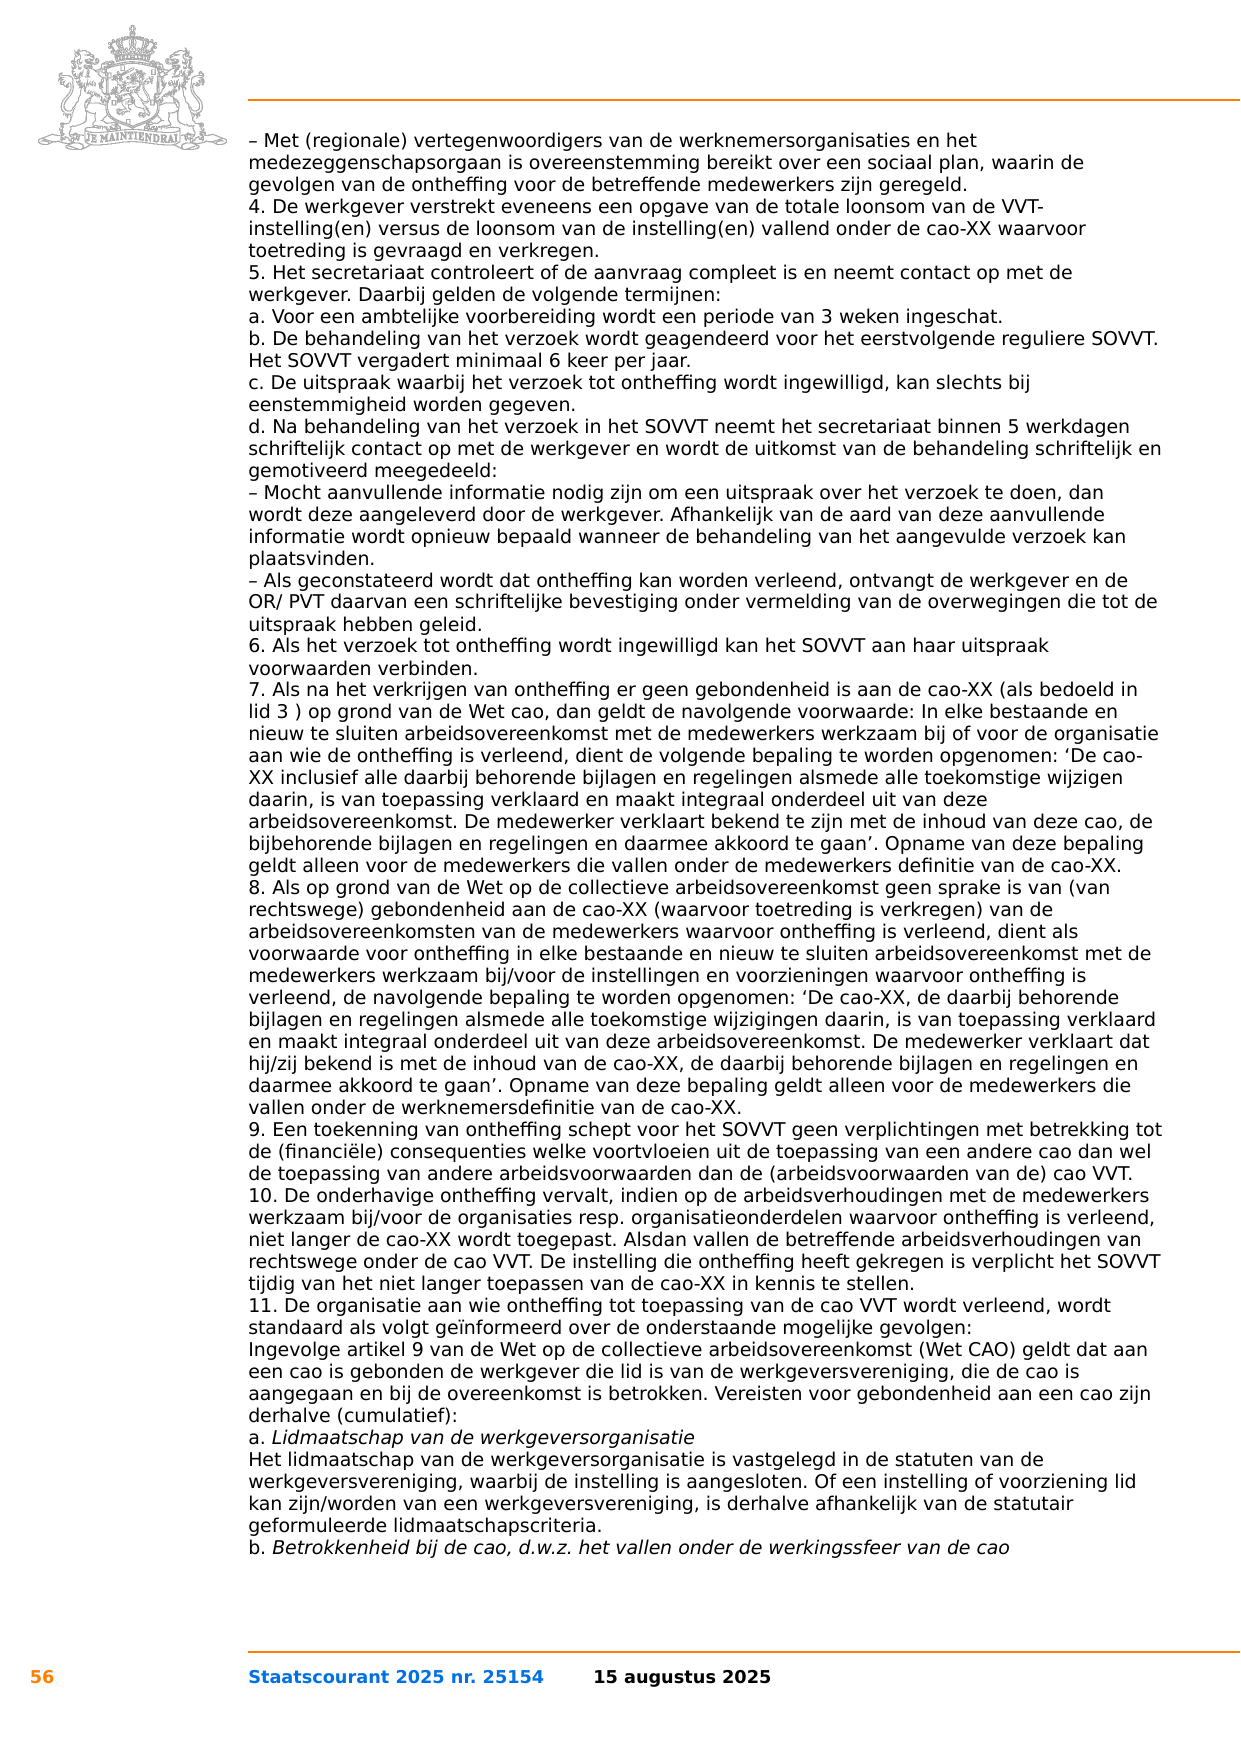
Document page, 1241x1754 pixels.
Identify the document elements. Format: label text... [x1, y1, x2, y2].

text Ingevolge artikel 9 van de Wet op de collectieve arbeidsovereenkomst (Wet CAO) geldt dat aan een cao is gebonden de werkgever die lid is van de werkgeversvereniging, die de cao is aangegaan en bij de overeenkomst is betrokken. Vereisten voor gebondenheid aan een cao zijn derhalve (cumulatief): [248, 1339, 1163, 1427]
picture [38, 25, 227, 150]
text a. Voor een ambtelijke voorbereiding wordt een periode van 3 weken ingeschat. [248, 306, 1163, 328]
text 9. Een toekenning van ontheffing schept voor het SOVVT geen verplichtingen met betrekking tot de (financiële) consequenties welke voortvloeien uit de toepassing van een andere cao dan wel de toepassing van andere arbeidsvoorwaarden dan de (arbeidsvoorwaarden van de) cao VVT. [248, 1119, 1163, 1185]
text 4. De werkgever verstrekt eveneens een opgave van de totale loonsom van de VVT-instelling(en) versus de loonsom van de instelling(en) vallend onder de cao-XX waarvoor toetreding is gevraagd en verkregen. [248, 196, 1163, 262]
text 5. Het secretariaat controleert of de aanvraag compleet is en neemt contact op met de werkgever. Daarbij gelden de volgende termijnen: [248, 262, 1163, 306]
text Het lidmaatschap van de werkgeversorganisatie is vastgelegd in de statuten van de werkgeversvereniging, waarbij de instelling is aangesloten. Of een instelling of voorziening lid kan zijn/worden van een werkgeversvereniging, is derhalve afhankelijk van de statutair geformuleerde lidmaatschapscriteria. [248, 1449, 1163, 1537]
text b. Betrokkenheid bij de cao, d.w.z. het vallen onder de werkingssfeer van de cao [248, 1537, 1163, 1558]
text – Met (regionale) vertegenwoordigers van de werknemersorganisaties en het medezeggenschapsorgaan is overeenstemming bereikt over een sociaal plan, waarin de gevolgen van de ontheffing voor de betreffende medewerkers zijn geregeld. [248, 130, 1163, 196]
text 11. De organisatie aan wie ontheffing tot toepassing van de cao VVT wordt verleend, wordt standaard als volgt geïnformeerd over de onderstaande mogelijke gevolgen: [248, 1295, 1163, 1339]
text b. De behandeling van het verzoek wordt geagendeerd voor het eerstvolgende reguliere SOVVT. Het SOVVT vergadert minimaal 6 keer per jaar. [248, 328, 1163, 372]
text d. Na behandeling van het verzoek in het SOVVT neemt het secretariaat binnen 5 werkdagen schriftelijk contact op met de werkgever en wordt de uitkomst van de behandeling schriftelijk en gemotiveerd meegedeeld: [248, 416, 1163, 482]
text 7. Als na het verkrijgen van ontheffing er geen gebondenheid is aan de cao-XX (als bedoeld in lid 3 ) op grond van de Wet cao, dan geldt de navolgende voorwaarde: In elke bestaande en nieuw te sluiten arbeidsovereenkomst met de medewerkers werkzaam bij of voor de organisatie aan wie de ontheffing is verleend, dient de volgende bepaling te worden opgenomen: ‘De cao-XX inclusief alle daarbij behorende bijlagen en regelingen alsmede alle toekomstige wijzigen daarin, is van toepassing verklaard en maakt integraal onderdeel uit van deze arbeidsovereenkomst. De medewerker verklaart bekend te zijn met de inhoud van deze cao, de bijbehorende bijlagen en regelingen en daarmee akkoord te gaan’. Opname van deze bepaling geldt alleen voor de medewerkers die vallen onder de medewerkers definitie van de cao-XX. [248, 679, 1163, 877]
text – Mocht aanvullende informatie nodig zijn om een uitspraak over het verzoek te doen, dan wordt deze aangeleverd door de werkgever. Afhankelijk van de aard van deze aanvullende informatie wordt opnieuw bepaald wanneer de behandeling van het aangevulde verzoek kan plaatsvinden. [248, 482, 1163, 569]
text a. Lidmaatschap van de werkgeversorganisatie [248, 1427, 1163, 1449]
text 8. Als op grond van de Wet op de collectieve arbeidsovereenkomst geen sprake is van (van rechtswege) gebondenheid aan de cao-XX (waarvoor toetreding is verkregen) van de arbeidsovereenkomsten van de medewerkers waarvoor ontheffing is verleend, dient als voorwaarde voor ontheffing in elke bestaande en nieuw te sluiten arbeidsovereenkomst met de medewerkers werkzaam bij/voor de instellingen en voorzieningen waarvoor ontheffing is verleend, de navolgende bepaling te worden opgenomen: ‘De cao-XX, de daarbij behorende bijlagen en regelingen alsmede alle toekomstige wijzigingen daarin, is van toepassing verklaard en maakt integraal onderdeel uit van deze arbeidsovereenkomst. De medewerker verklaart dat hij/zij bekend is met de inhoud van de cao-XX, de daarbij behorende bijlagen en regelingen en daarmee akkoord te gaan’. Opname van deze bepaling geldt alleen voor de medewerkers die vallen onder de werknemersdefinitie van de cao-XX. [248, 877, 1163, 1119]
text – Als geconstateerd wordt dat ontheffing kan worden verleend, ontvangt de werkgever en de OR/ PVT daarvan een schriftelijke bevestiging onder vermelding van de overwegingen die tot de uitspraak hebben geleid. [248, 569, 1163, 635]
text 6. Als het verzoek tot ontheffing wordt ingewilligd kan het SOVVT aan haar uitspraak voorwaarden verbinden. [248, 635, 1163, 679]
text 10. De onderhavige ontheffing vervalt, indien op de arbeidsverhoudingen met de medewerkers werkzaam bij/voor de organisaties resp. organisatieonderdelen waarvoor ontheffing is verleend, niet langer de cao-XX wordt toegepast. Alsdan vallen de betreffende arbeidsverhoudingen van rechtswege onder de cao VVT. De instelling die ontheffing heeft gekregen is verplicht het SOVVT tijdig van het niet langer toepassen van de cao-XX in kennis te stellen. [248, 1185, 1163, 1295]
text c. De uitspraak waarbij het verzoek tot ontheffing wordt ingewilligd, kan slechts bij eenstemmigheid worden gegeven. [248, 372, 1163, 416]
